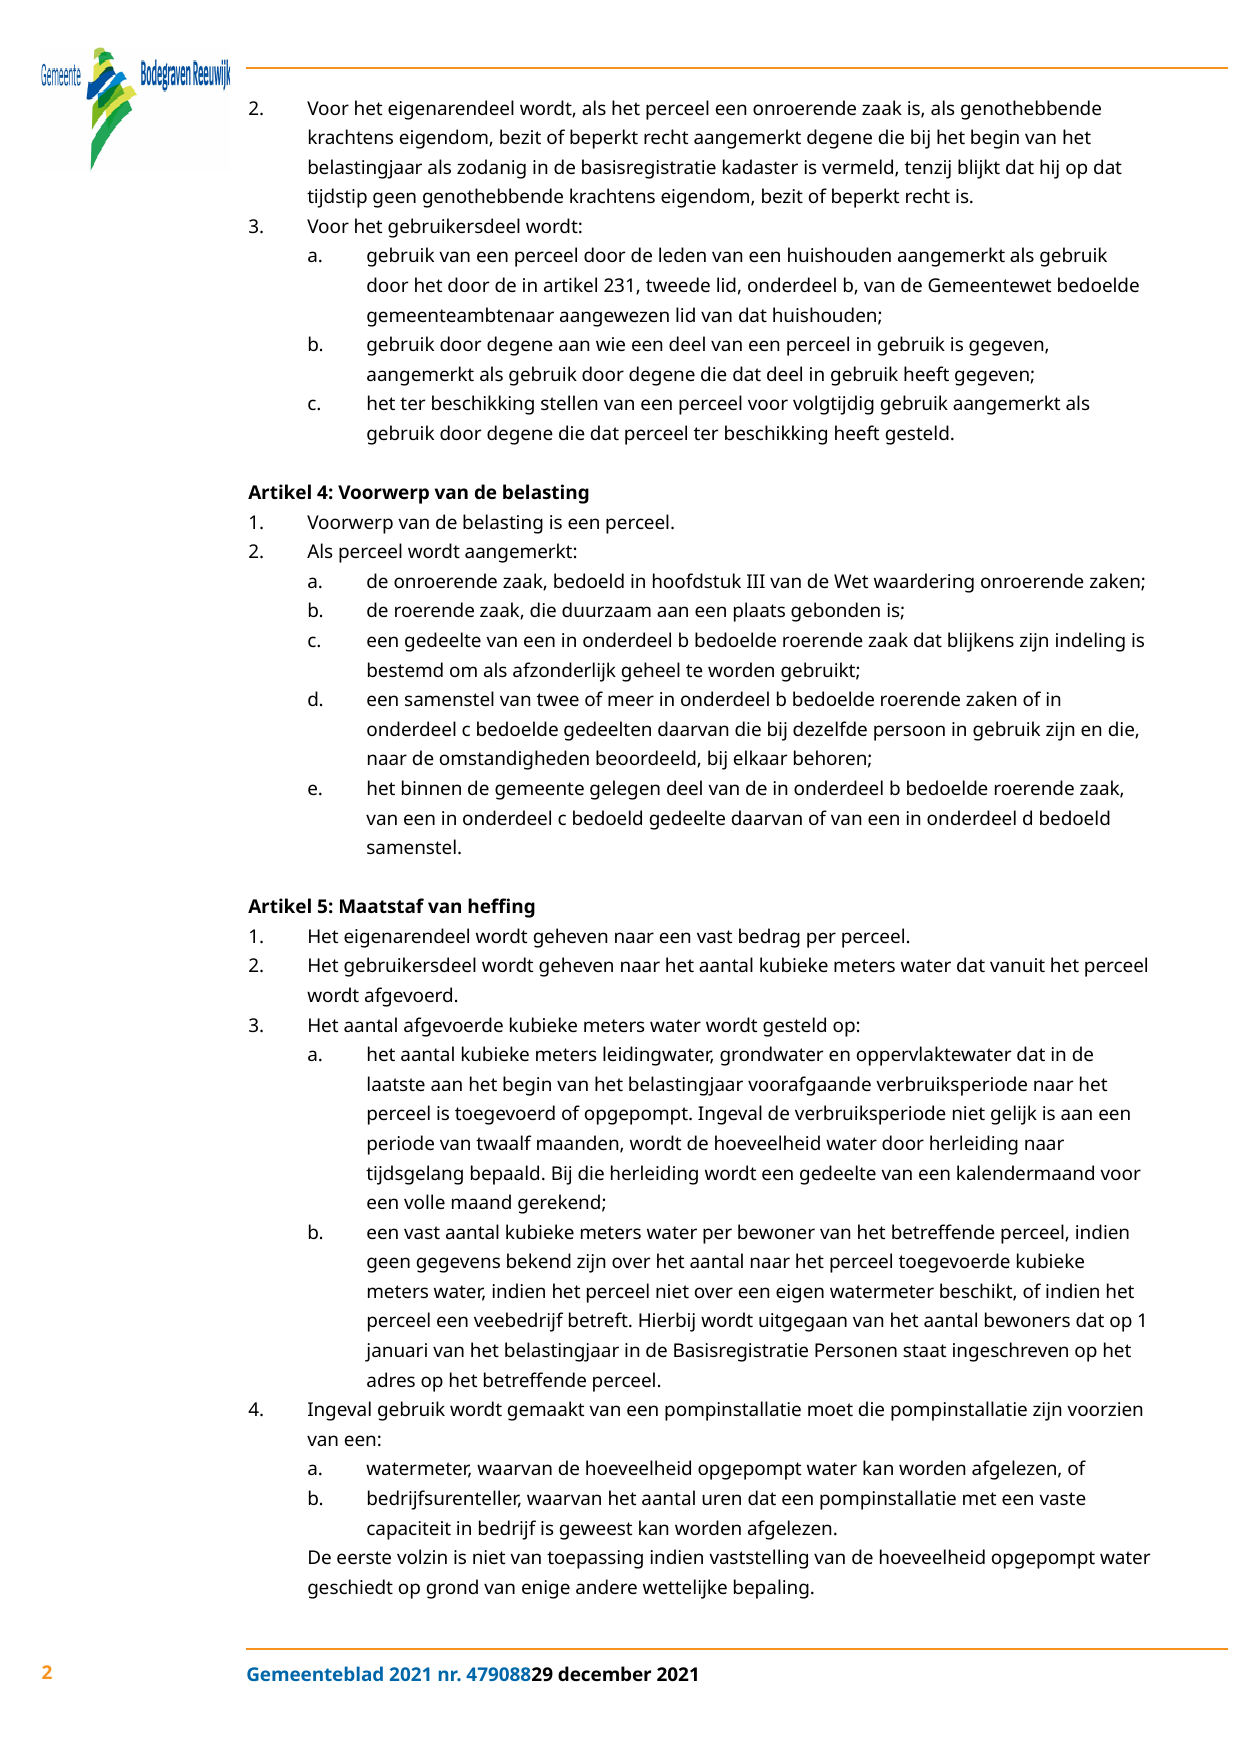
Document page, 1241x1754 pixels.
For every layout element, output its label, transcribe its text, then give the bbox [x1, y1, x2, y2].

text Artikel 5: Maatstaf van heffing [248, 893, 1152, 919]
list watermeter, waarvan de hoeveelheid opgepompt water kan worden afgelezen, of [307, 1456, 1152, 1481]
list De eerste volzin is niet van toepassing indien vaststelling van de hoeveelheid opgepompt water geschiedt op grond van enige andere wettelijke bepaling. [248, 1544, 1152, 1600]
list Het gebruikersdeel wordt geheven naar het aantal kubieke meters water dat vanuit het perceel wordt afgevoerd. [248, 953, 1152, 1008]
list een samenstel van twee of meer in onderdeel b bedoelde roerende zaken of in onderdeel c bedoelde gedeelten daarvan die bij dezelfde persoon in gebruik zijn en die, naar de omstandigheden beoordeeld, bij elkaar behoren; [307, 686, 1152, 771]
list Voor het gebruikersdeel wordt: [248, 213, 1152, 239]
list Als perceel wordt aangemerkt: [248, 538, 1152, 564]
list de roerende zaak, die duurzaam aan een plaats gebonden is; [307, 598, 1152, 623]
list het binnen de gemeente gelegen deel van de in onderdeel b bedoelde roerende zaak, van een in onderdeel c bedoeld gedeelte daarvan of van een in onderdeel d bedoeld samenstel. [307, 775, 1152, 860]
list Het aantal afgevoerde kubieke meters water wordt gesteld op: [248, 1012, 1152, 1038]
list een gedeelte van een in onderdeel b bedoelde roerende zaak dat blijkens zijn indeling is bestemd om als afzonderlijk geheel te worden gebruikt; [307, 627, 1152, 683]
list het aantal kubieke meters leidingwater, grondwater en oppervlaktewater dat in de laatste aan het begin van het belastingjaar voorafgaande verbruiksperiode naar het perceel is toegevoerd of opgepompt. Ingeval de verbruiksperiode niet gelijk is aan een periode van twaalf maanden, wordt de hoeveelheid water door herleiding naar tijdsgelang bepaald. Bij die herleiding wordt een gedeelte van een kalendermaand voor een volle maand gerekend; [307, 1041, 1152, 1215]
list het ter beschikking stellen van een perceel voor volgtijdig gebruik aangemerkt als gebruik door degene die dat perceel ter beschikking heeft gesteld. [307, 391, 1152, 446]
picture [41, 47, 231, 172]
list de onroerende zaak, bedoeld in hoofdstuk III van de Wet waardering onroerende zaken; [307, 568, 1152, 594]
list gebruik van een perceel door de leden van een huishouden aangemerkt als gebruik door het door de in artikel 231, tweede lid, onderdeel b, van de Gemeentewet bedoelde gemeenteambtenaar aangewezen lid van dat huishouden; [307, 243, 1152, 328]
list bedrijfsurenteller, waarvan het aantal uren dat een pompinstallatie met een vaste capaciteit in bedrijf is geweest kan worden afgelezen. [307, 1485, 1152, 1541]
list Voorwerp van de belasting is een perceel. [248, 509, 1152, 535]
text Artikel 4: Voorwerp van de belasting [248, 479, 1152, 505]
list Ingeval gebruik wordt gemaakt van een pompinstallatie moet die pompinstallatie zijn voorzien van een: [248, 1396, 1152, 1452]
list gebruik door degene aan wie een deel van een perceel in gebruik is gegeven, aangemerkt als gebruik door degene die dat deel in gebruik heeft gegeven; [307, 331, 1152, 387]
list Voor het eigenarendeel wordt, als het perceel een onroerende zaak is, als genothebbende krachtens eigendom, bezit of beperkt recht aangemerkt degene die bij het begin van het belastingjaar als zodanig in de basisregistratie kadaster is vermeld, tenzij blijkt dat hij op dat tijdstip geen genothebbende krachtens eigendom, bezit of beperkt recht is. [248, 95, 1152, 209]
list Het eigenarendeel wordt geheven naar een vast bedrag per perceel. [248, 923, 1152, 949]
list een vast aantal kubieke meters water per bewoner van het betreffende perceel, indien geen gegevens bekend zijn over het aantal naar het perceel toegevoerde kubieke meters water, indien het perceel niet over een eigen watermeter beschikt, of indien het perceel een veebedrijf betreft. Hierbij wordt uitgegaan van het aantal bewoners dat op 1 januari van het belastingjaar in de Basisregistratie Personen staat ingeschreven op het adres op het betreffende perceel. [307, 1219, 1152, 1393]
